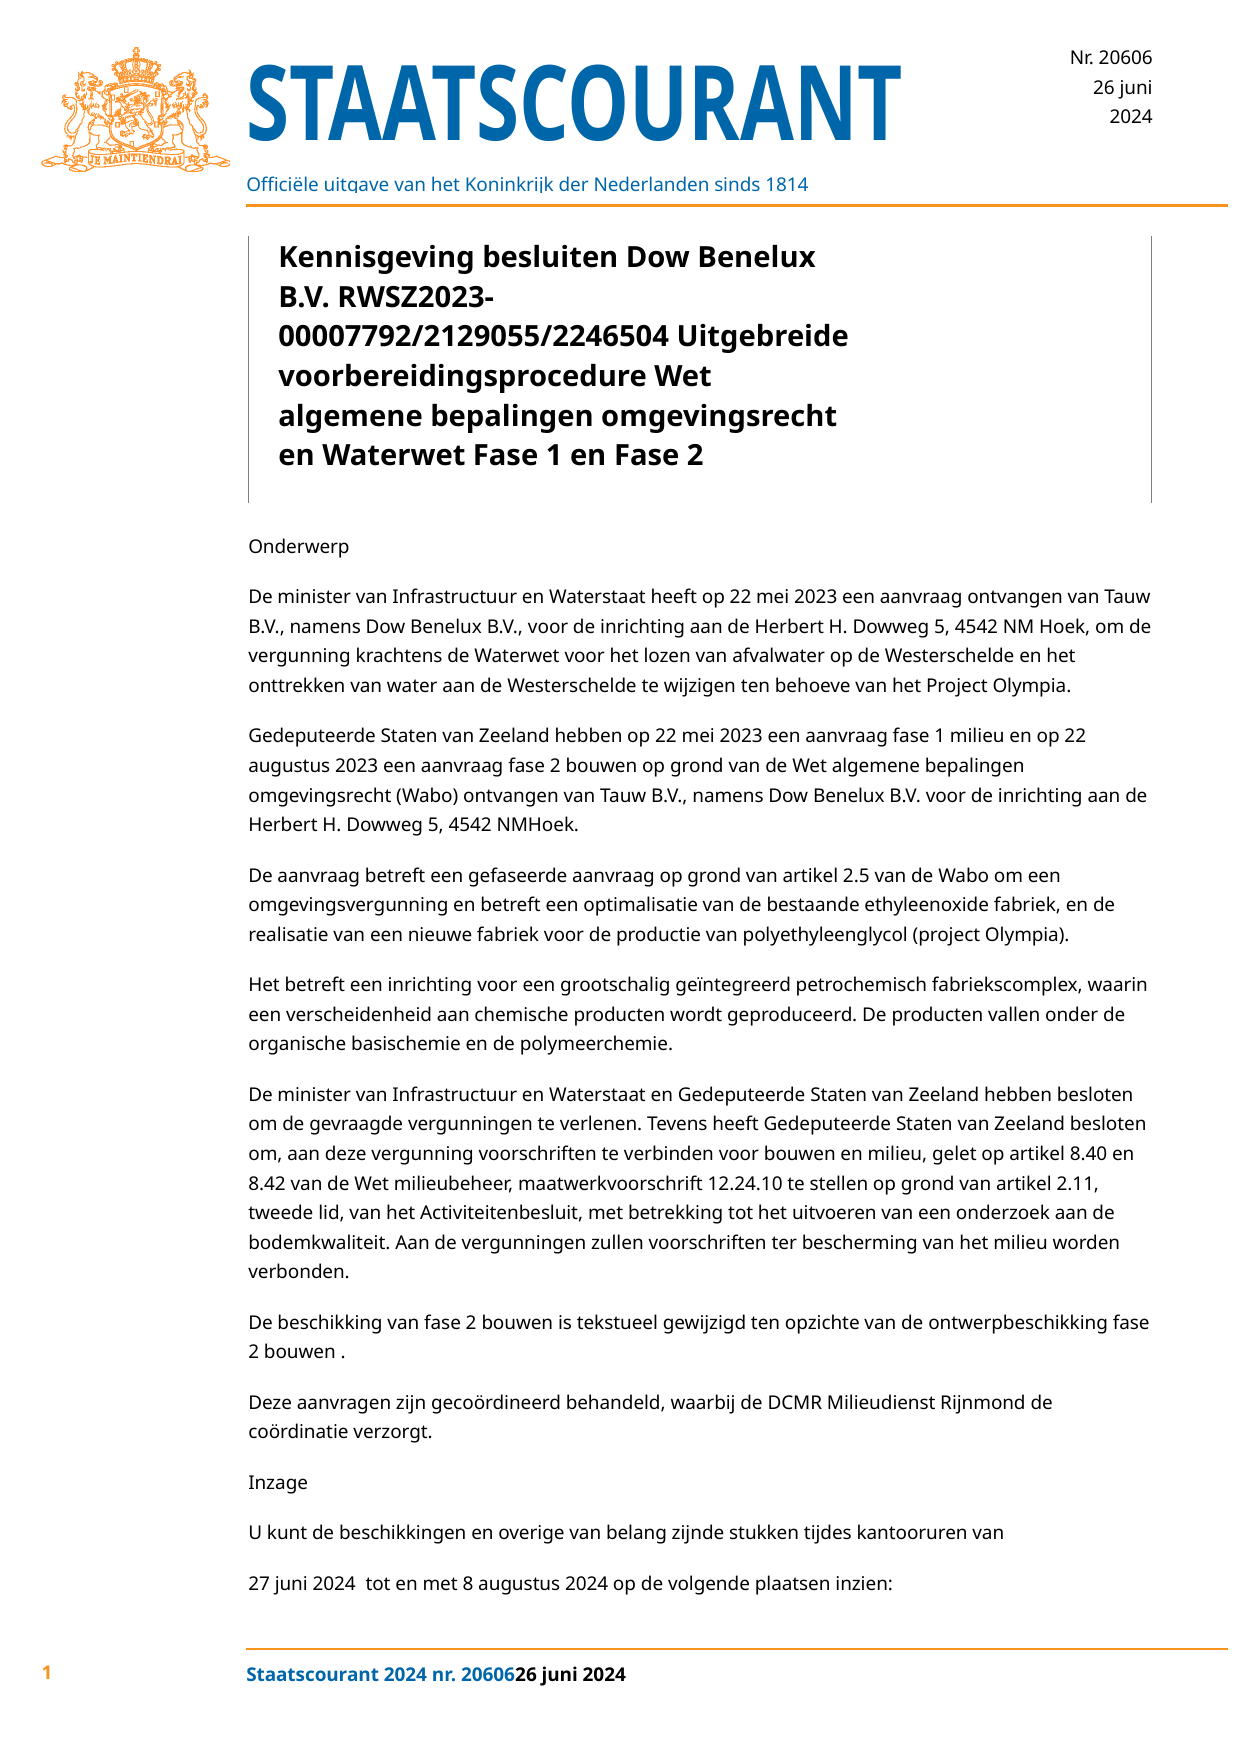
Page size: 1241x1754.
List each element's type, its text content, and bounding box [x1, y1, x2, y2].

picture [41, 47, 231, 172]
text De aanvraag betreft een gefaseerde aanvraag op grond van artikel 2.5 van de Wabo om een omgevingsvergunning en betreft een optimalisatie van de bestaande ethyleenoxide fabriek, en de realisatie van een nieuwe fabriek voor de productie van polyethyleenglycol (project Olympia). [248, 862, 1152, 947]
text U kunt de beschikkingen en overige van belang zijnde stukken tijdes kantooruren van [248, 1519, 1152, 1545]
table_header [850, 414, 1151, 503]
text Deze aanvragen zijn gecoördineerd behandeld, waarbij de DCMR Milieudienst Rijnmond de coördinatie verzorgt. [248, 1389, 1152, 1444]
text De minister van Infrastructuur en Waterstaat heeft op 22 mei 2023 een aanvraag ontvangen van Tauw B.V., namens Dow Benelux B.V., voor de inrichting aan de Herbert H. Dowweg 5, 4542 NM Hoek, om de vergunning krachtens de Waterwet voor het lozen van afvalwater op de Westerschelde en het onttrekken van water aan de Westerschelde te wijzigen ten behoeve van het Project Olympia. [248, 583, 1152, 698]
text Het betreft een inrichting voor een grootschalig geïntegreerd petrochemisch fabriekscomplex, waarin een verscheidenheid aan chemische producten wordt geproduceerd. De producten vallen onder de organische basischemie en de polymeerchemie. [248, 971, 1152, 1056]
table_header [850, 236, 912, 413]
table_header [1090, 236, 1151, 413]
text De minister van Infrastructuur en Waterstaat en Gedeputeerde Staten van Zeeland hebben besloten om de gevraagde vergunningen te verlenen. Tevens heeft Gedeputeerde Staten van Zeeland besloten om, aan deze vergunning voorschriften te verbinden voor bouwen en milieu, gelet op artikel 8.40 en 8.42 van de Wet milieubeheer, maatwerkvoorschrift 12.24.10 te stellen op grond van artikel 2.11, tweede lid, van het Activiteitenbesluit, met betrekking tot het uitvoeren van een onderzoek aan de bodemkwaliteit. Aan de vergunningen zullen voorschriften ter bescherming van het milieu worden verbonden. [248, 1081, 1152, 1284]
text De beschikking van fase 2 bouwen is tekstueel gewijzigd ten opzichte van de ontwerpbeschikking fase 2 bouwen . [248, 1309, 1152, 1364]
table_header Kennisgeving besluiten Dow Benelux B.V. RWSZ2023-00007792/2129055/2246504 Uitgebreide voorbereidingsprocedure Wet algemene bepalingen omgevingsrecht en Waterwet Fase 1 en Fase 2 [249, 236, 850, 503]
text Onderwerp [248, 533, 1152, 559]
text Inzage [248, 1469, 1152, 1494]
text Gedeputeerde Staten van Zeeland hebben op 22 mei 2023 een aanvraag fase 1 milieu en op 22 augustus 2023 een aanvraag fase 2 bouwen op grond van de Wet algemene bepalingen omgevingsrecht (Wabo) ontvangen van Tauw B.V., namens Dow Benelux B.V. voor de inrichting aan de Herbert H. Dowweg 5, 4542 NMHoek. [248, 723, 1152, 837]
text 27 juni 2024 tot en met 8 augustus 2024 op de volgende plaatsen inzien: [248, 1570, 1152, 1595]
picture [912, 236, 1090, 414]
